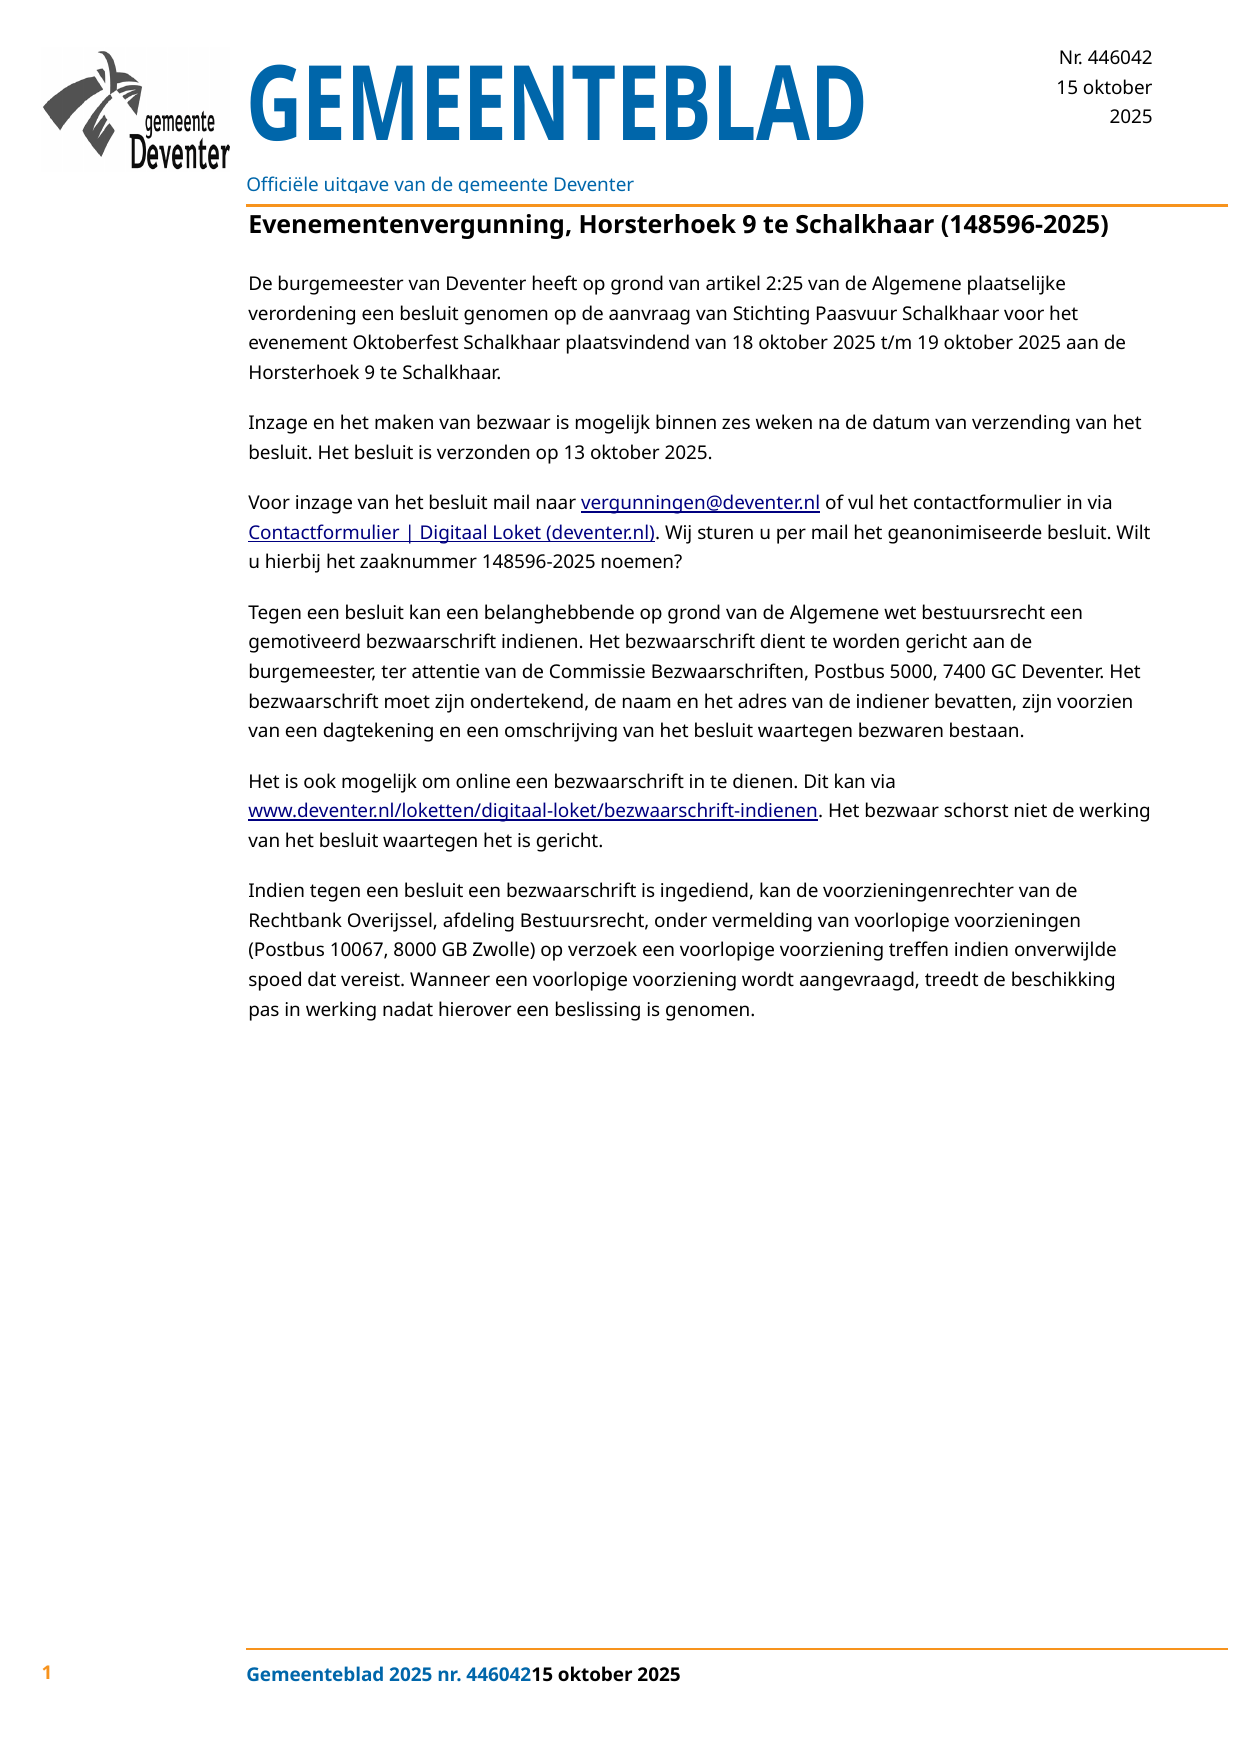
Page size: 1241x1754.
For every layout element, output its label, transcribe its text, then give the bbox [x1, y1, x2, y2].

text De burgemeester van Deventer heeft op grond van artikel 2:25 van de Algemene plaatselijke verordening een besluit genomen op de aanvraag van Stichting Paasvuur Schalkhaar voor het evenement Oktoberfest Schalkhaar plaatsvindend van 18 oktober 2025 t/m 19 oktober 2025 aan de Horsterhoek 9 te Schalkhaar. [248, 270, 1152, 385]
text Tegen een besluit kan een belanghebbende op grond van de Algemene wet bestuursrecht een gemotiveerd bezwaarschrift indienen. Het bezwaarschrift dient te worden gericht aan de burgemeester, ter attentie van de Commissie Bezwaarschriften, Postbus 5000, 7400 GC Deventer. Het bezwaarschrift moet zijn ondertekend, de naam en het adres van de indiener bevatten, zijn voorzien van een dagtekening en een omschrijving van het besluit waartegen bezwaren bestaan. [248, 599, 1152, 743]
picture [41, 47, 231, 172]
text Het is ook mogelijk om online een bezwaarschrift in te dienen. Dit kan via www.deventer.nl/loketten/digitaal-loket/bezwaarschrift-indienen. Het bezwaar schorst niet de werking van het besluit waartegen het is gericht. [248, 768, 1152, 853]
text Inzage en het maken van bezwaar is mogelijk binnen zes weken na de datum van verzending van het besluit. Het besluit is verzonden op 13 oktober 2025. [248, 409, 1152, 465]
text Indien tegen een besluit een bezwaarschrift is ingediend, kan de voorzieningenrechter van de Rechtbank Overijssel, afdeling Bestuursrecht, onder vermelding van voorlopige voorzieningen (Postbus 10067, 8000 GB Zwolle) op verzoek een voorlopige voorziening treffen indien onverwijlde spoed dat vereist. Wanneer een voorlopige voorziening wordt aangevraagd, treedt de beschikking pas in werking nadat hierover een beslissing is genomen. [248, 877, 1152, 1021]
text Voor inzage van het besluit mail naar vergunningen@deventer.nl of vul het contactformulier in via Contactformulier | Digitaal Loket (deventer.nl). Wij sturen u per mail het geanonimiseerde besluit. Wilt u hierbij het zaaknummer 148596-2025 noemen? [248, 489, 1152, 574]
text Evenementenvergunning, Horsterhoek 9 te Schalkhaar (148596-2025) [248, 207, 1152, 241]
